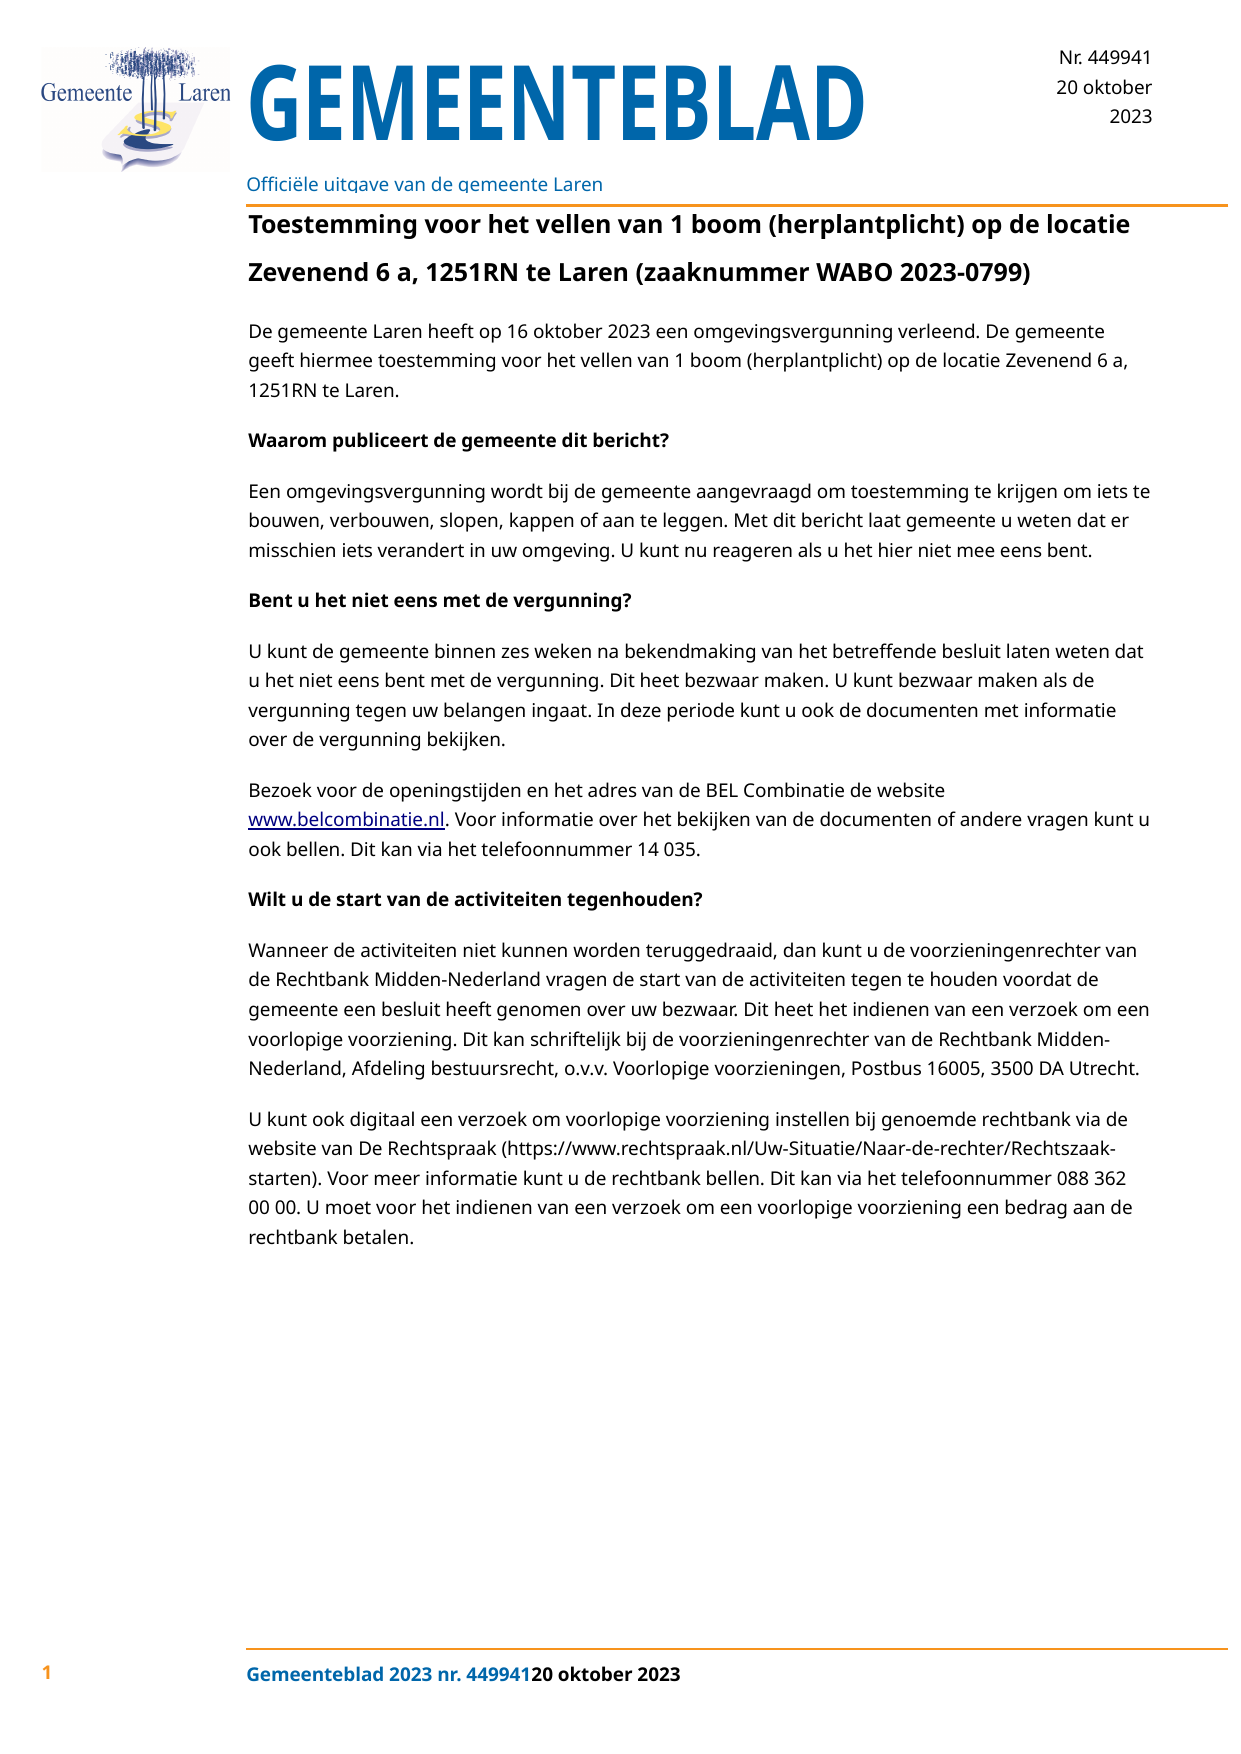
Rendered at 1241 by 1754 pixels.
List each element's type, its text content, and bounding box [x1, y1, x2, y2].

text U kunt de gemeente binnen zes weken na bekendmaking van het betreffende besluit laten weten dat u het niet eens bent met de vergunning. Dit heet bezwaar maken. U kunt bezwaar maken als de vergunning tegen uw belangen ingaat. In deze periode kunt u ook de documenten met informatie over de vergunning bekijken. [248, 638, 1152, 752]
text Bent u het niet eens met de vergunning? [248, 587, 1152, 613]
text Wanneer de activiteiten niet kunnen worden teruggedraaid, dan kunt u de voorzieningenrechter van de Rechtbank Midden-Nederland vragen de start van de activiteiten tegen te houden voordat de gemeente een besluit heeft genomen over uw bezwaar. Dit heet het indienen van een verzoek om een voorlopige voorziening. Dit kan schriftelijk bij de voorzieningenrechter van de Rechtbank Midden-Nederland, Afdeling bestuursrecht, o.v.v. Voorlopige voorzieningen, Postbus 16005, 3500 DA Utrecht. [248, 937, 1152, 1081]
picture [41, 47, 231, 172]
text De gemeente Laren heeft op 16 oktober 2023 een omgevingsvergunning verleend. De gemeente geeft hiermee toestemming voor het vellen van 1 boom (herplantplicht) op de locatie Zevenend 6 a, 1251RN te Laren. [248, 318, 1152, 403]
text Een omgevingsvergunning wordt bij de gemeente aangevraagd om toestemming te krijgen om iets te bouwen, verbouwen, slopen, kappen of aan te leggen. Met dit bericht laat gemeente u weten dat er misschien iets verandert in uw omgeving. U kunt nu reageren als u het hier niet mee eens bent. [248, 478, 1152, 563]
text Bezoek voor de openingstijden en het adres van de BEL Combinatie de website www.belcombinatie.nl. Voor informatie over het bekijken van de documenten of andere vragen kunt u ook bellen. Dit kan via het telefoonnummer 14 035. [248, 777, 1152, 862]
text Waarom publiceert de gemeente dit bericht? [248, 427, 1152, 453]
text Toestemming voor het vellen van 1 boom (herplantplicht) op de locatie Zevenend 6 a, 1251RN te Laren (zaaknummer WABO 2023-0799) [248, 207, 1152, 288]
text U kunt ook digitaal een verzoek om voorlopige voorziening instellen bij genoemde rechtbank via de website van De Rechtspraak (https://www.rechtspraak.nl/Uw-Situatie/Naar-de-rechter/Rechtszaak-starten). Voor meer informatie kunt u de rechtbank bellen. Dit kan via het telefoonnummer 088 362 00 00. U moet voor het indienen van een verzoek om een voorlopige voorziening een bedrag aan de rechtbank betalen. [248, 1106, 1152, 1250]
text Wilt u de start van de activiteiten tegenhouden? [248, 887, 1152, 912]
